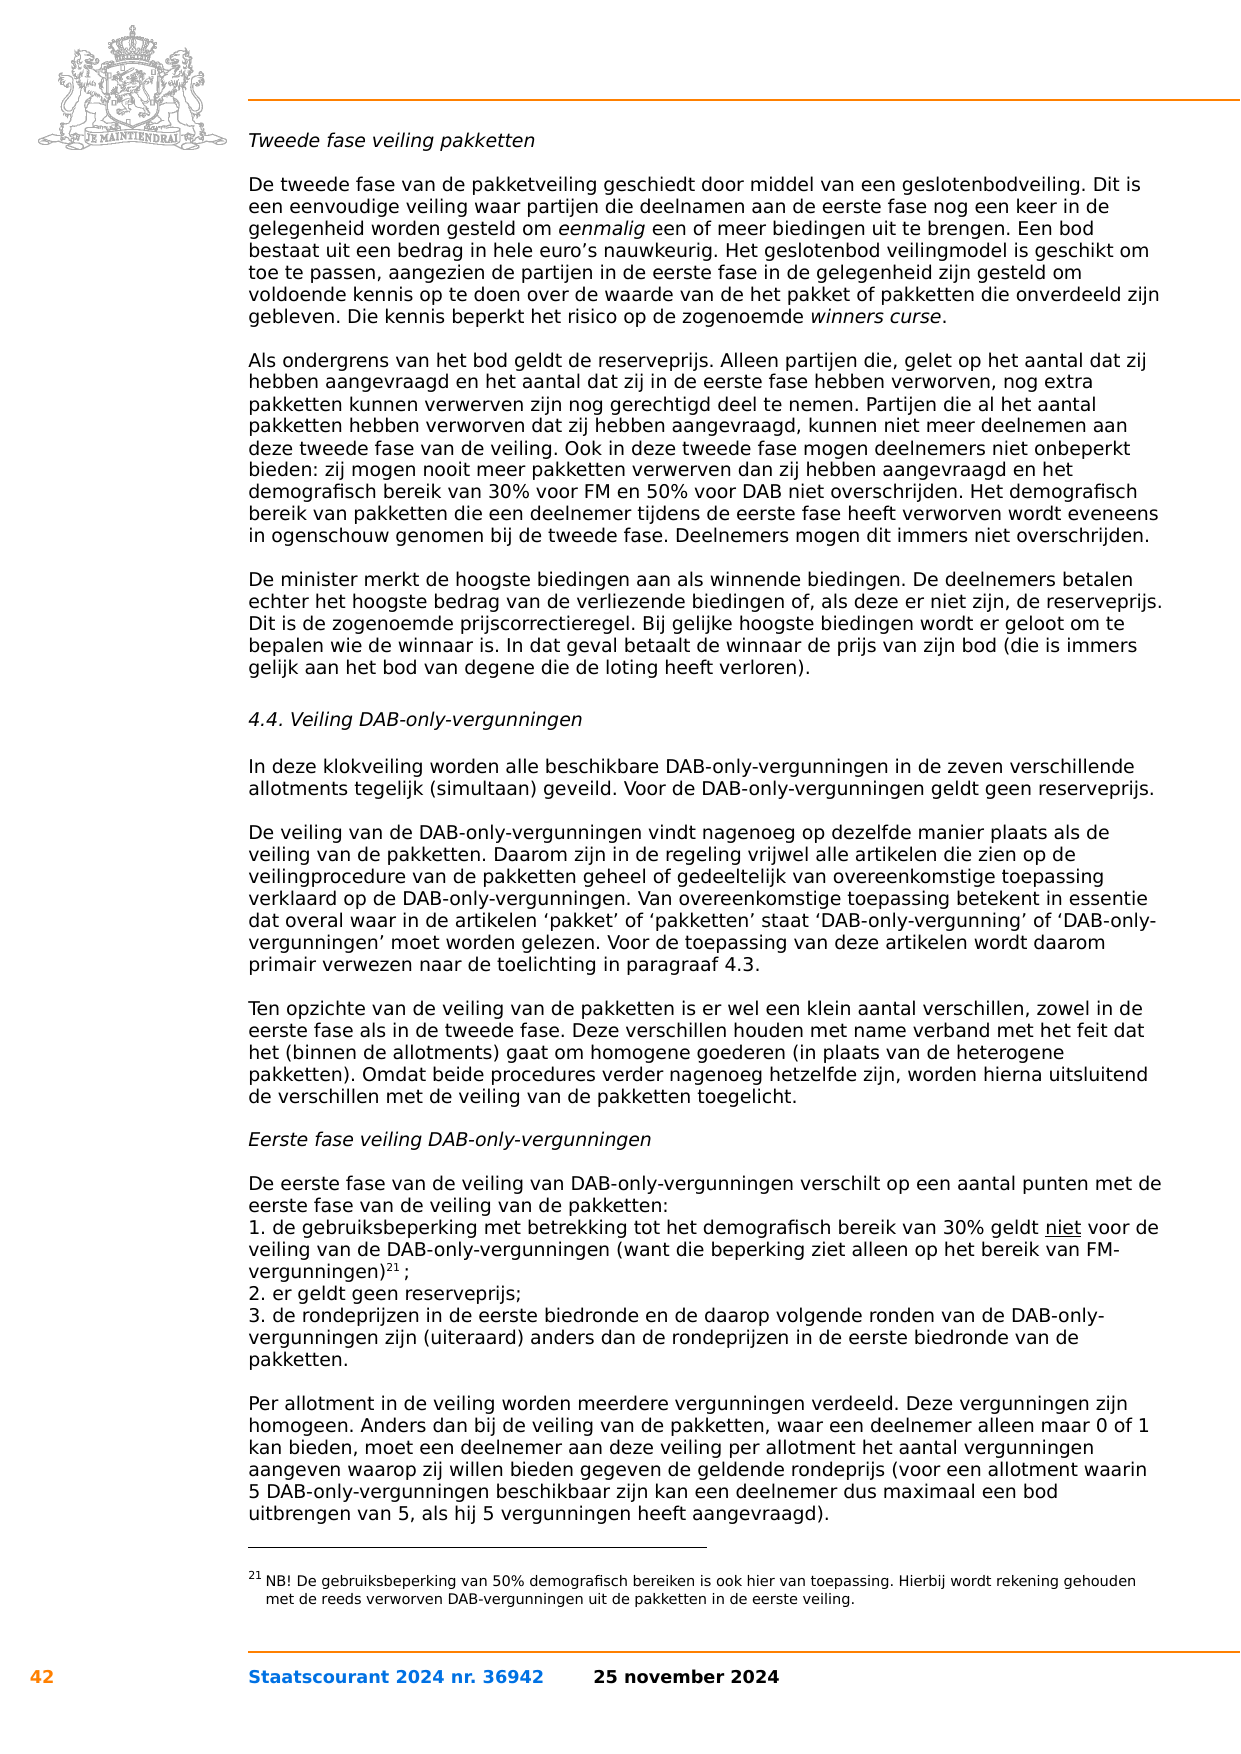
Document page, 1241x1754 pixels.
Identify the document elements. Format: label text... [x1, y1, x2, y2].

text Ten opzichte van de veiling van de pakketten is er wel een klein aantal verschillen, zowel in de eerste fase als in de tweede fase. Deze verschillen houden met name verband met het feit dat het (binnen de allotments) gaat om homogene goederen (in plaats van de heterogene pakketten). Omdat beide procedures verder nagenoeg hetzelfde zijn, worden hierna uitsluitend de verschillen met de veiling van de pakketten toegelicht. [248, 998, 1163, 1107]
text In deze klokveiling worden alle beschikbare DAB-only-vergunningen in de zeven verschillende allotments tegelijk (simultaan) geveild. Voor de DAB-only-vergunningen geldt geen reserveprijs. [248, 756, 1163, 800]
text De eerste fase van de veiling van DAB-only-vergunningen verschilt op een aantal punten met de eerste fase van de veiling van de pakketten: [248, 1173, 1163, 1217]
text De tweede fase van de pakketveiling geschiedt door middel van een geslotenbodveiling. Dit is een eenvoudige veiling waar partijen die deelnamen aan de eerste fase nog een keer in de gelegenheid worden gesteld om eenmalig een of meer biedingen uit te brengen. Een bod bestaat uit een bedrag in hele euro’s nauwkeurig. Het geslotenbod veilingmodel is geschikt om toe te passen, aangezien de partijen in de eerste fase in de gelegenheid zijn gesteld om voldoende kennis op te doen over de waarde van de het pakket of pakketten die onverdeeld zijn gebleven. Die kennis beperkt het risico op de zogenoemde winners curse. [248, 174, 1163, 328]
text 1. de gebruiksbeperking met betrekking tot het demografisch bereik van 30% geldt niet voor de veiling van de DAB-only-vergunningen (want die beperking ziet alleen op het bereik van FM-vergunningen); [248, 1217, 1163, 1283]
subtitle Eerste fase veiling DAB-only-vergunningen [248, 1129, 1163, 1151]
text 3. de rondeprijzen in de eerste biedronde en de daarop volgende ronden van de DAB-only-vergunningen zijn (uiteraard) anders dan de rondeprijzen in de eerste biedronde van de pakketten. [248, 1305, 1163, 1371]
text Per allotment in de veiling worden meerdere vergunningen verdeeld. Deze vergunningen zijn homogeen. Anders dan bij de veiling van de pakketten, waar een deelnemer alleen maar 0 of 1 kan bieden, moet een deelnemer aan deze veiling per allotment het aantal vergunningen aangeven waarop zij willen bieden gegeven de geldende rondeprijs (voor een allotment waarin 5 DAB-only-vergunningen beschikbaar zijn kan een deelnemer dus maximaal een bod uitbrengen van 5, als hij 5 vergunningen heeft aangevraagd). [248, 1393, 1163, 1525]
text De veiling van de DAB-only-vergunningen vindt nagenoeg op dezelfde manier plaats als de veiling van de pakketten. Daarom zijn in de regeling vrijwel alle artikelen die zien op de veilingprocedure van de pakketten geheel of gedeeltelijk van overeenkomstige toepassing verklaard op de DAB-only-vergunningen. Van overeenkomstige toepassing betekent in essentie dat overal waar in de artikelen ‘pakket’ of ‘pakketten’ staat ‘DAB-only-vergunning’ of ‘DAB-only-vergunningen’ moet worden gelezen. Voor de toepassing van deze artikelen wordt daarom primair verwezen naar de toelichting in paragraaf 4.3. [248, 822, 1163, 976]
subtitle 4.4. Veiling DAB-only-vergunningen [248, 709, 1163, 731]
text De minister merkt de hoogste biedingen aan als winnende biedingen. De deelnemers betalen echter het hoogste bedrag van de verliezende biedingen of, als deze er niet zijn, de reserveprijs. Dit is de zogenoemde prijscorrectieregel. Bij gelijke hoogste biedingen wordt er geloot om te bepalen wie de winnaar is. In dat geval betaalt de winnaar de prijs van zijn bod (die is immers gelijk aan het bod van degene die de loting heeft verloren). [248, 569, 1163, 679]
text Als ondergrens van het bod geldt de reserveprijs. Alleen partijen die, gelet op het aantal dat zij hebben aangevraagd en het aantal dat zij in de eerste fase hebben verworven, nog extra pakketten kunnen verwerven zijn nog gerechtigd deel te nemen. Partijen die al het aantal pakketten hebben verworven dat zij hebben aangevraagd, kunnen niet meer deelnemen aan deze tweede fase van de veiling. Ook in deze tweede fase mogen deelnemers niet onbeperkt bieden: zij mogen nooit meer pakketten verwerven dan zij hebben aangevraagd en het demografisch bereik van 30% voor FM en 50% voor DAB niet overschrijden. Het demografisch bereik van pakketten die een deelnemer tijdens de eerste fase heeft verworven wordt eveneens in ogenschouw genomen bij de tweede fase. Deelnemers mogen dit immers niet overschrijden. [248, 349, 1163, 547]
picture [38, 25, 227, 150]
text 2. er geldt geen reserveprijs; [248, 1283, 1163, 1305]
text NB! De gebruiksbeperking van 50% demografisch bereiken is ook hier van toepassing. Hierbij wordt rekening gehouden met de reeds verworven DAB-vergunningen uit de pakketten in de eerste veiling. [248, 1569, 1163, 1608]
subtitle Tweede fase veiling pakketten [248, 130, 1163, 152]
